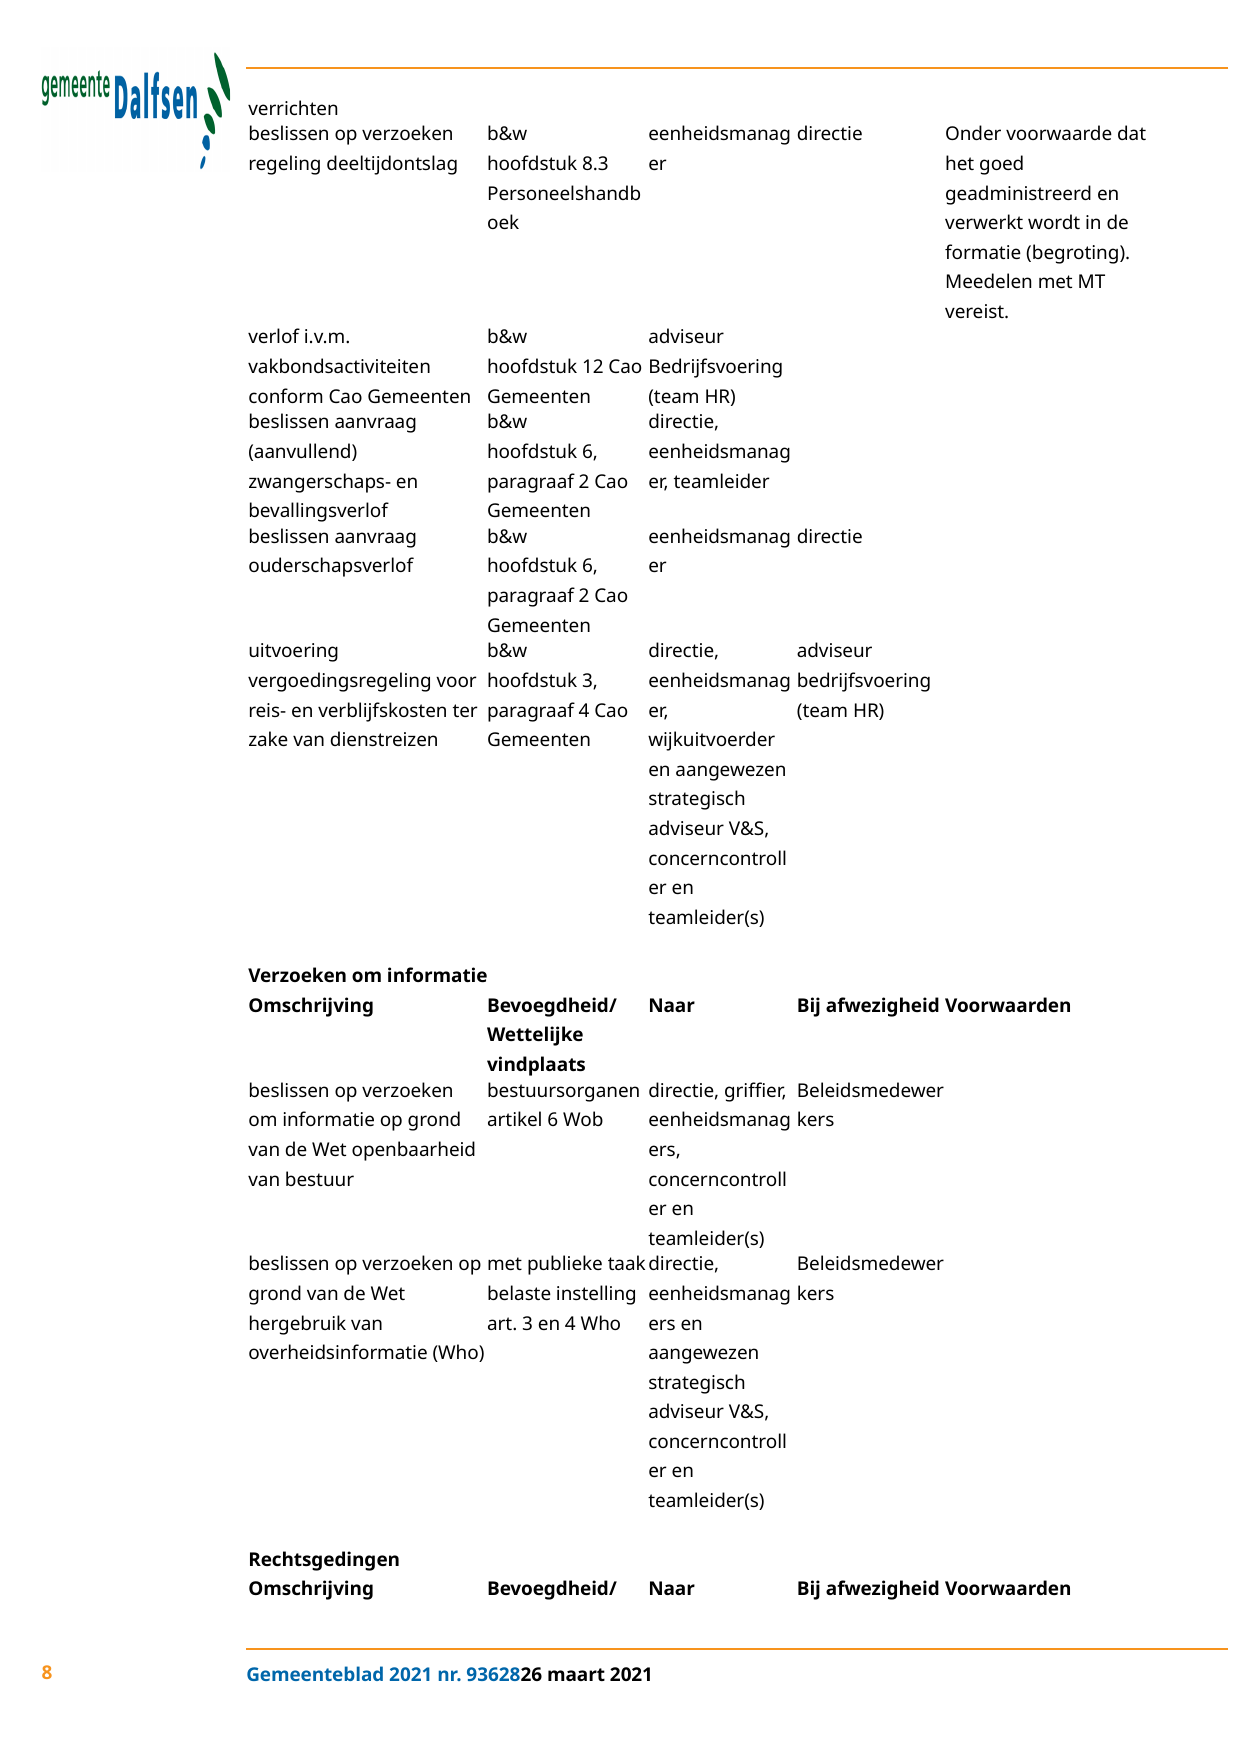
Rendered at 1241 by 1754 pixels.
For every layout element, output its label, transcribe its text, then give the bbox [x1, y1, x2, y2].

table_cell eenheidsmanager [648, 121, 797, 324]
table_cell directie, eenheidsmanager, wijkuitvoerder en aangewezen strategisch adviseur V&S, concerncontroller en teamleider(s) [648, 638, 797, 929]
table_cell [945, 324, 1152, 409]
table_cell beslissen op verzoeken op grond van de Wet hergebruik van overheidsinformatie (Who) [248, 1251, 487, 1513]
table_cell beslissen aanvraag (aanvullend) zwangerschaps- en bevallingsverlof [248, 409, 487, 523]
table_header Voorwaarden [945, 1576, 1152, 1601]
table_cell directie, eenheidsmanager, teamleider [648, 409, 797, 523]
table_cell adviseur bedrijfsvoering (team HR) [797, 638, 945, 929]
table_cell verrichten [248, 95, 487, 121]
table_cell [945, 638, 1152, 929]
table_cell verlof i.v.m. vakbondsactiviteiten conform Cao Gemeenten [248, 324, 487, 409]
table_cell uitvoering vergoedingsregeling voor reis- en verblijfskosten ter zake van dienstreizen [248, 638, 487, 929]
table_header Omschrijving [248, 1576, 487, 1601]
table_cell b&w hoofdstuk 6, paragraaf 2 Cao Gemeenten [487, 409, 648, 523]
picture [41, 47, 231, 172]
table_cell directie, griffier, eenheidsmanagers, concerncontroller en teamleider(s) [648, 1077, 797, 1251]
table_cell [945, 523, 1152, 638]
table_cell b&w hoofdstuk 12 Cao Gemeenten [487, 324, 648, 409]
table_cell b&w hoofdstuk 8.3 Personeelshandboek [487, 121, 648, 324]
table_header Voorwaarden [945, 992, 1152, 1077]
table_cell [945, 1077, 1152, 1251]
table_header Naar [648, 1576, 797, 1601]
table_header Bij afwezigheid [797, 992, 945, 1077]
table_cell [487, 95, 648, 121]
table_cell Onder voorwaarde dat het goed geadministreerd en verwerkt wordt in de formatie (begroting). Meedelen met MT vereist. [945, 121, 1152, 324]
table_cell [648, 95, 797, 121]
table_header Bij afwezigheid [797, 1576, 945, 1601]
table_header Bevoegdheid/Wettelijke vindplaats [487, 992, 648, 1077]
text Verzoeken om informatie [248, 962, 1152, 988]
table_cell [945, 409, 1152, 523]
table_cell directie [797, 523, 945, 638]
table_cell Beleidsmedewerkers [797, 1077, 945, 1251]
table_cell b&w hoofdstuk 3, paragraaf 4 Cao Gemeenten [487, 638, 648, 929]
table_cell bestuursorganen artikel 6 Wob [487, 1077, 648, 1251]
table_cell [945, 1251, 1152, 1513]
table_cell [797, 95, 945, 121]
table_cell [945, 95, 1152, 121]
table_cell Beleidsmedewerkers [797, 1251, 945, 1513]
table_cell eenheidsmanager [648, 523, 797, 638]
table_cell directie, eenheidsmanagers en aangewezen strategisch adviseur V&S, concerncontroller en teamleider(s) [648, 1251, 797, 1513]
text Rechtsgedingen [248, 1546, 1152, 1572]
table_cell b&w hoofdstuk 6, paragraaf 2 Cao Gemeenten [487, 523, 648, 638]
table_cell met publieke taak belaste instelling art. 3 en 4 Who [487, 1251, 648, 1513]
table_cell beslissen op verzoeken om informatie op grond van de Wet openbaarheid van bestuur [248, 1077, 487, 1251]
table_cell beslissen op verzoeken regeling deeltijdontslag [248, 121, 487, 324]
table_header Bevoegdheid/ [487, 1576, 648, 1601]
table_cell [797, 324, 945, 409]
table_cell adviseur Bedrijfsvoering (team HR) [648, 324, 797, 409]
table_cell [797, 409, 945, 523]
table_cell beslissen aanvraag ouderschapsverlof [248, 523, 487, 638]
table_header Naar [648, 992, 797, 1077]
table_header Omschrijving [248, 992, 487, 1077]
table_cell directie [797, 121, 945, 324]
